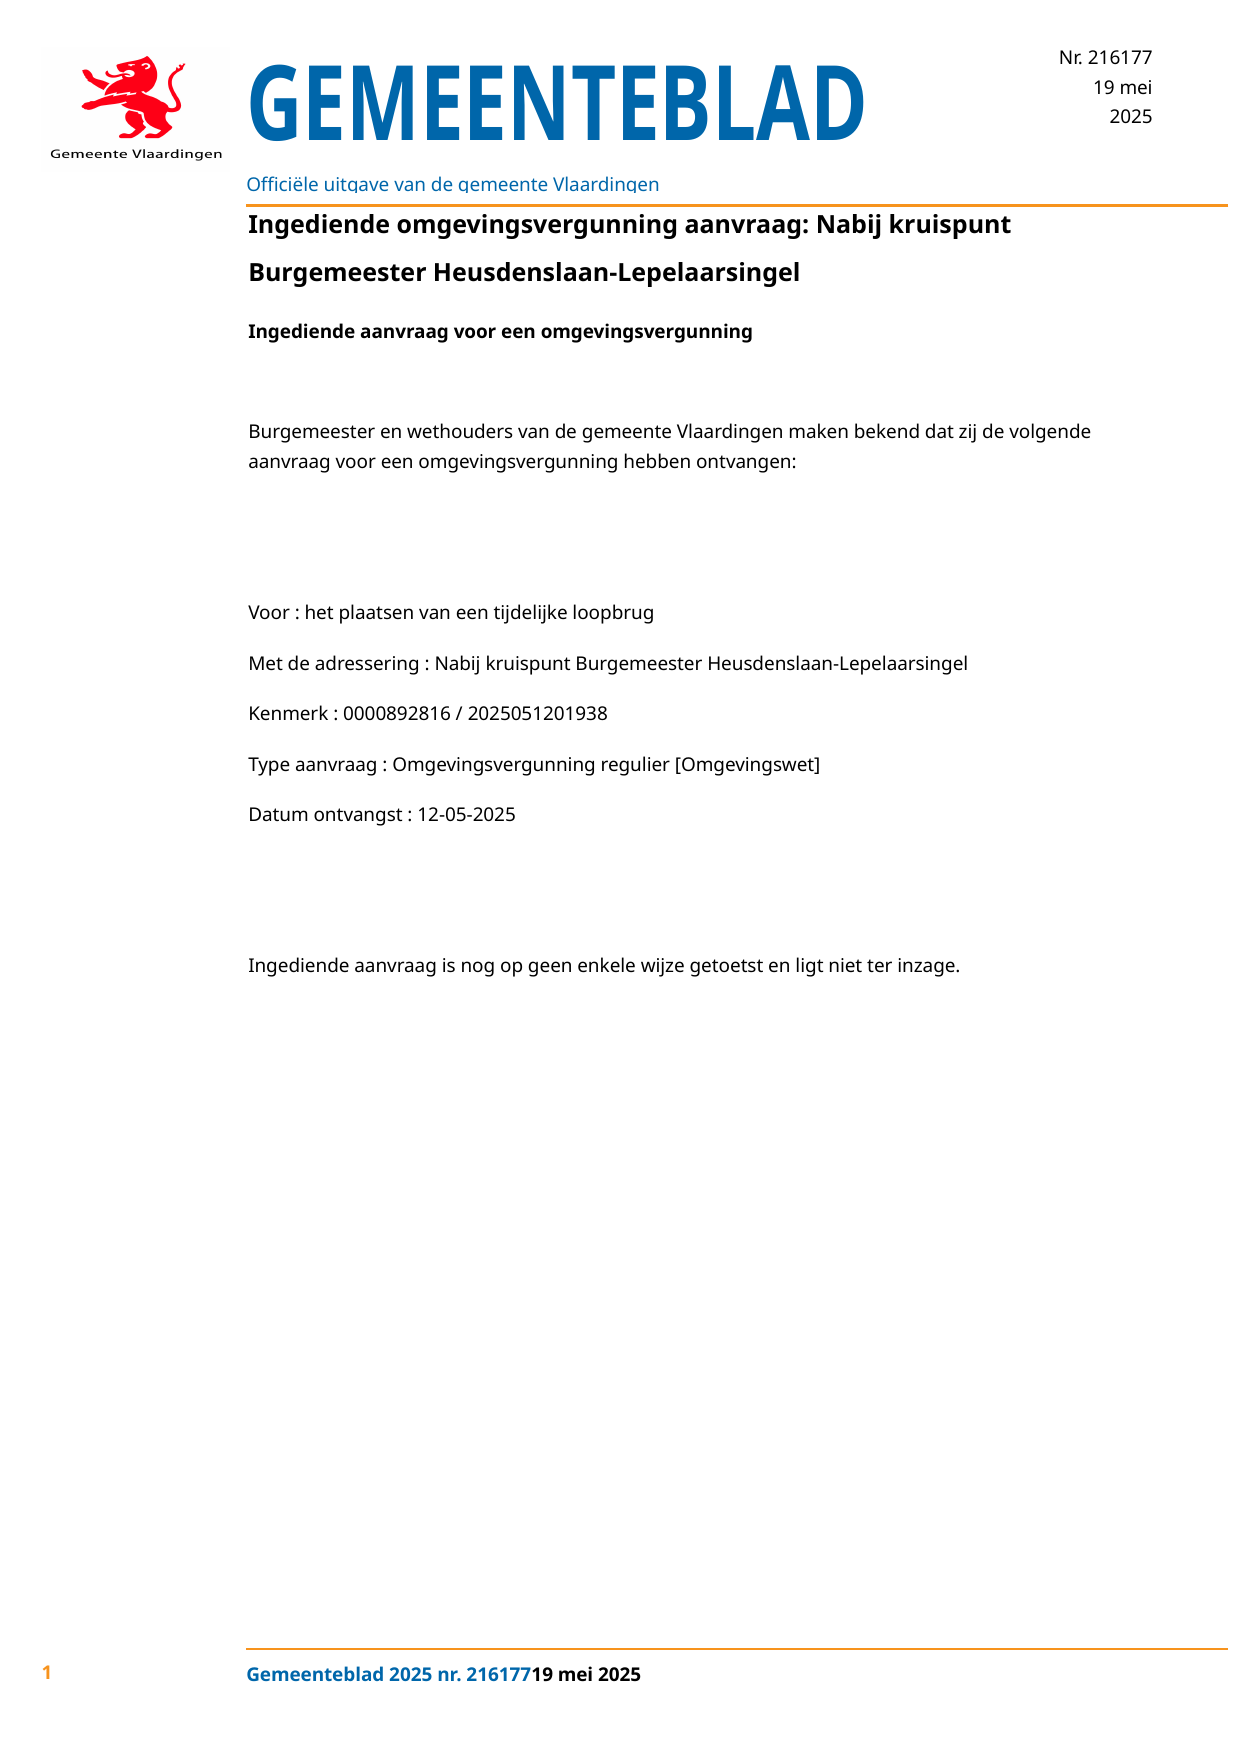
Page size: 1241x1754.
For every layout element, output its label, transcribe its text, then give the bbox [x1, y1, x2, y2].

text Type aanvraag : Omgevingsvergunning regulier [Omgevingswet] [248, 751, 1152, 777]
text Ingediende aanvraag is nog op geen enkele wijze getoetst en ligt niet ter inzage. [248, 952, 1152, 978]
text Voor : het plaatsen van een tijdelijke loopbrug [248, 599, 1152, 625]
text Ingediende omgevingsvergunning aanvraag: Nabij kruispunt Burgemeester Heusdenslaan-Lepelaarsingel [248, 207, 1152, 288]
text Ingediende aanvraag voor een omgevingsvergunning [248, 318, 1152, 344]
text Met de adressering : Nabij kruispunt Burgemeester Heusdenslaan-Lepelaarsingel [248, 650, 1152, 676]
text Burgemeester en wethouders van de gemeente Vlaardingen maken bekend dat zij de volgende aanvraag voor een omgevingsvergunning hebben ontvangen: [248, 419, 1152, 474]
picture [41, 47, 231, 172]
text Kenmerk : 0000892816 / 2025051201938 [248, 700, 1152, 726]
text Datum ontvangst : 12-05-2025 [248, 801, 1152, 827]
